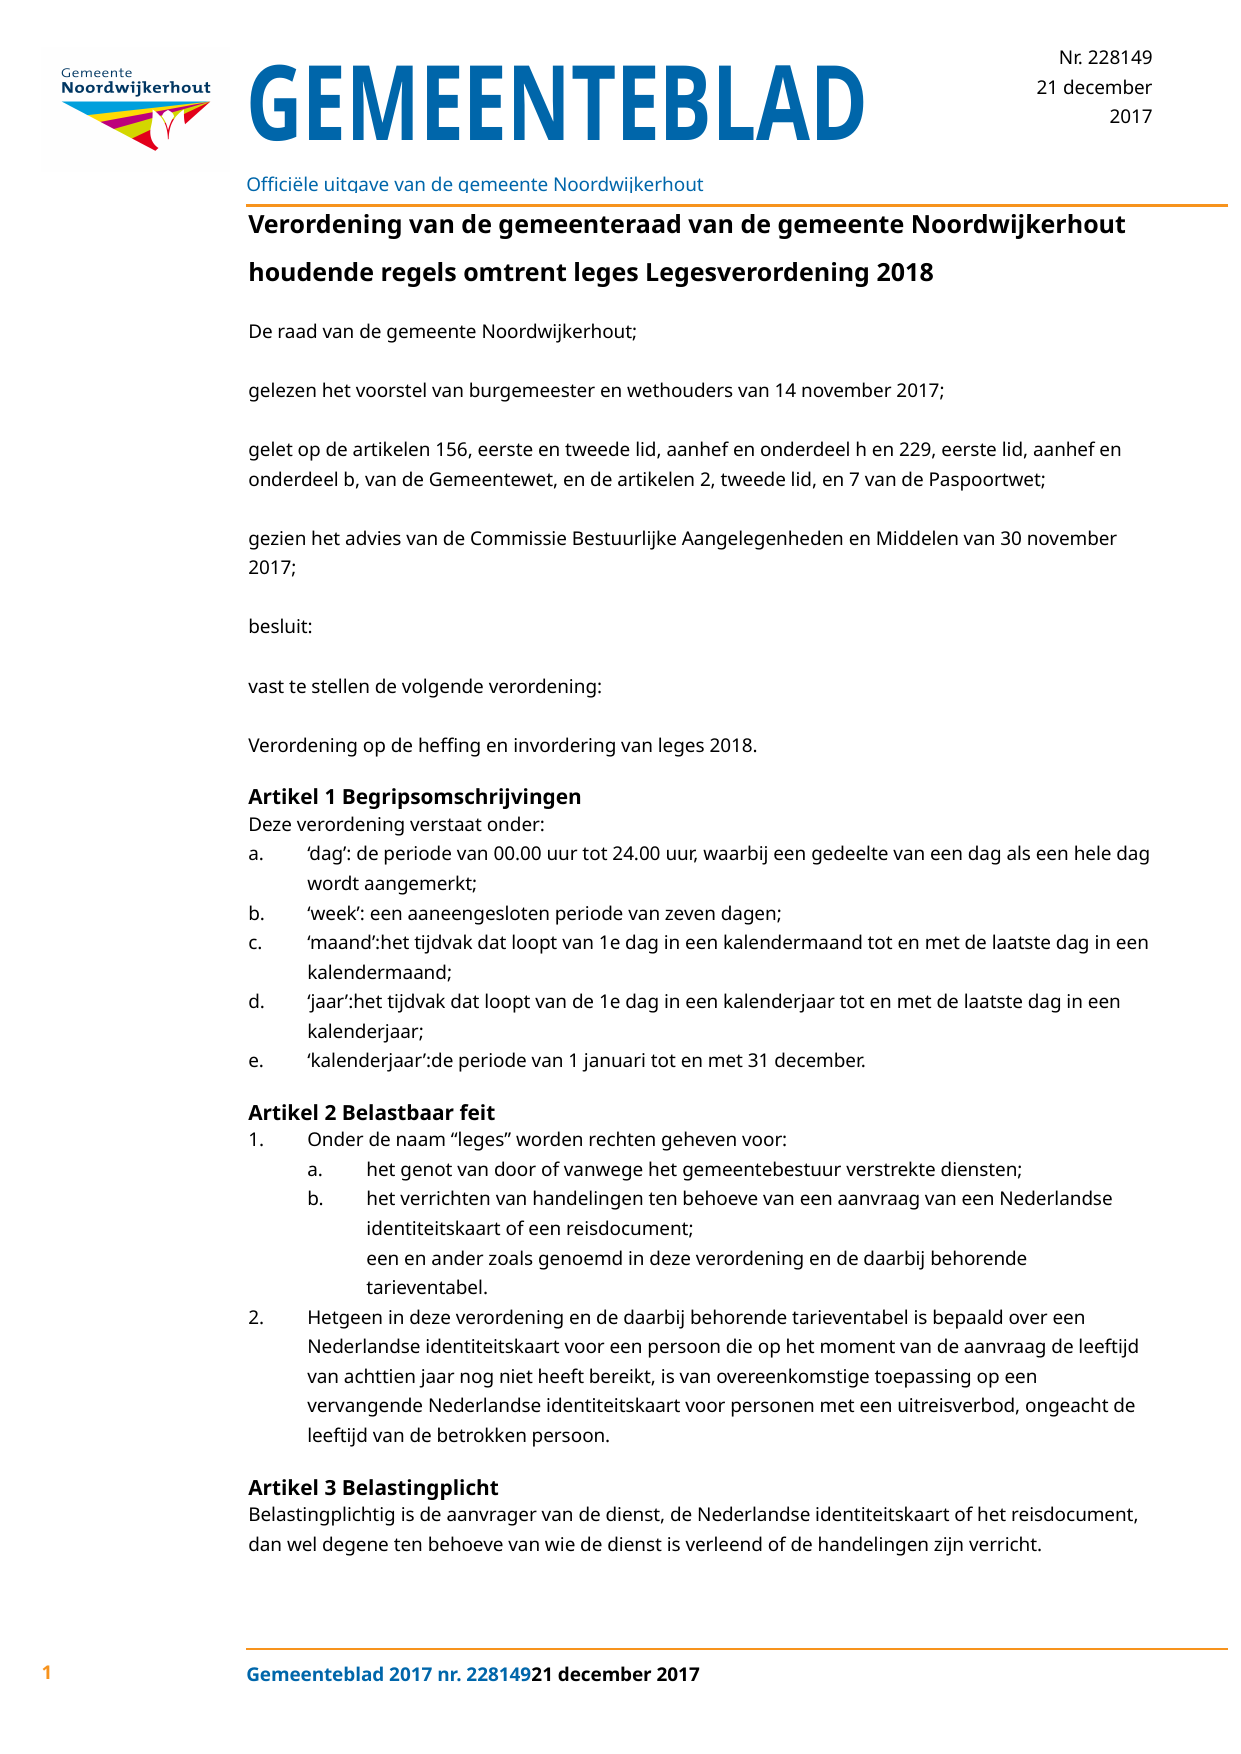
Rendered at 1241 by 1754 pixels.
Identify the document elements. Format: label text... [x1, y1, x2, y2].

text vast te stellen de volgende verordening: [248, 673, 1152, 699]
list ‘jaar’:het tijdvak dat loopt van de 1e dag in een kalenderjaar tot en met de laatste dag in een kalenderjaar; [248, 988, 1152, 1044]
text Artikel 3 Belastingplicht [248, 1473, 1152, 1501]
list Onder de naam “leges” worden rechten geheven voor: [248, 1126, 1152, 1152]
picture [41, 47, 231, 172]
text Deze verordening verstaat onder: [248, 811, 1152, 837]
text gelezen het voorstel van burgemeester en wethouders van 14 november 2017; [248, 377, 1152, 403]
list ‘kalenderjaar’:de periode van 1 januari tot en met 31 december. [248, 1048, 1152, 1073]
text Belastingplichtig is de aanvrager van de dienst, de Nederlandse identiteitskaart of het reisdocument, dan wel degene ten behoeve van wie de dienst is verleend of de handelingen zijn verricht. [248, 1501, 1152, 1556]
list ‘week’: een aaneengesloten periode van zeven dagen; [248, 900, 1152, 925]
text Verordening op de heffing en invordering van leges 2018. [248, 732, 1152, 758]
text Artikel 2 Belastbaar feit [248, 1098, 1152, 1126]
list een en ander zoals genoemd in deze verordening en de daarbij behorende tarieventabel. [307, 1245, 1152, 1300]
text De raad van de gemeente Noordwijkerhout; [248, 318, 1152, 344]
text besluit: [248, 614, 1152, 639]
text gelet op de artikelen 156, eerste en tweede lid, aanhef en onderdeel h en 229, eerste lid, aanhef en onderdeel b, van de Gemeentewet, en de artikelen 2, tweede lid, en 7 van de Paspoortwet; [248, 436, 1152, 492]
list Hetgeen in deze verordening en de daarbij behorende tarieventabel is bepaald over een Nederlandse identiteitskaart voor een persoon die op het moment van de aanvraag de leeftijd van achttien jaar nog niet heeft bereikt, is van overeenkomstige toepassing op een vervangende Nederlandse identiteitskaart voor personen met een uitreisverbod, ongeacht de leeftijd van de betrokken persoon. [248, 1304, 1152, 1448]
text Verordening van de gemeenteraad van de gemeente Noordwijkerhout houdende regels omtrent leges Legesverordening 2018 [248, 207, 1152, 288]
list het verrichten van handelingen ten behoeve van een aanvraag van een Nederlandse identiteitskaart of een reisdocument; [307, 1186, 1152, 1241]
text gezien het advies van de Commissie Bestuurlijke Aangelegenheden en Middelen van 30 november 2017; [248, 525, 1152, 580]
list het genot van door of vanwege het gemeentebestuur verstrekte diensten; [307, 1156, 1152, 1182]
list ‘maand’:het tijdvak dat loopt van 1e dag in een kalendermaand tot en met de laatste dag in een kalendermaand; [248, 929, 1152, 984]
list ‘dag’: de periode van 00.00 uur tot 24.00 uur, waarbij een gedeelte van een dag als een hele dag wordt aangemerkt; [248, 841, 1152, 896]
text Artikel 1 Begripsomschrijvingen [248, 782, 1152, 811]
